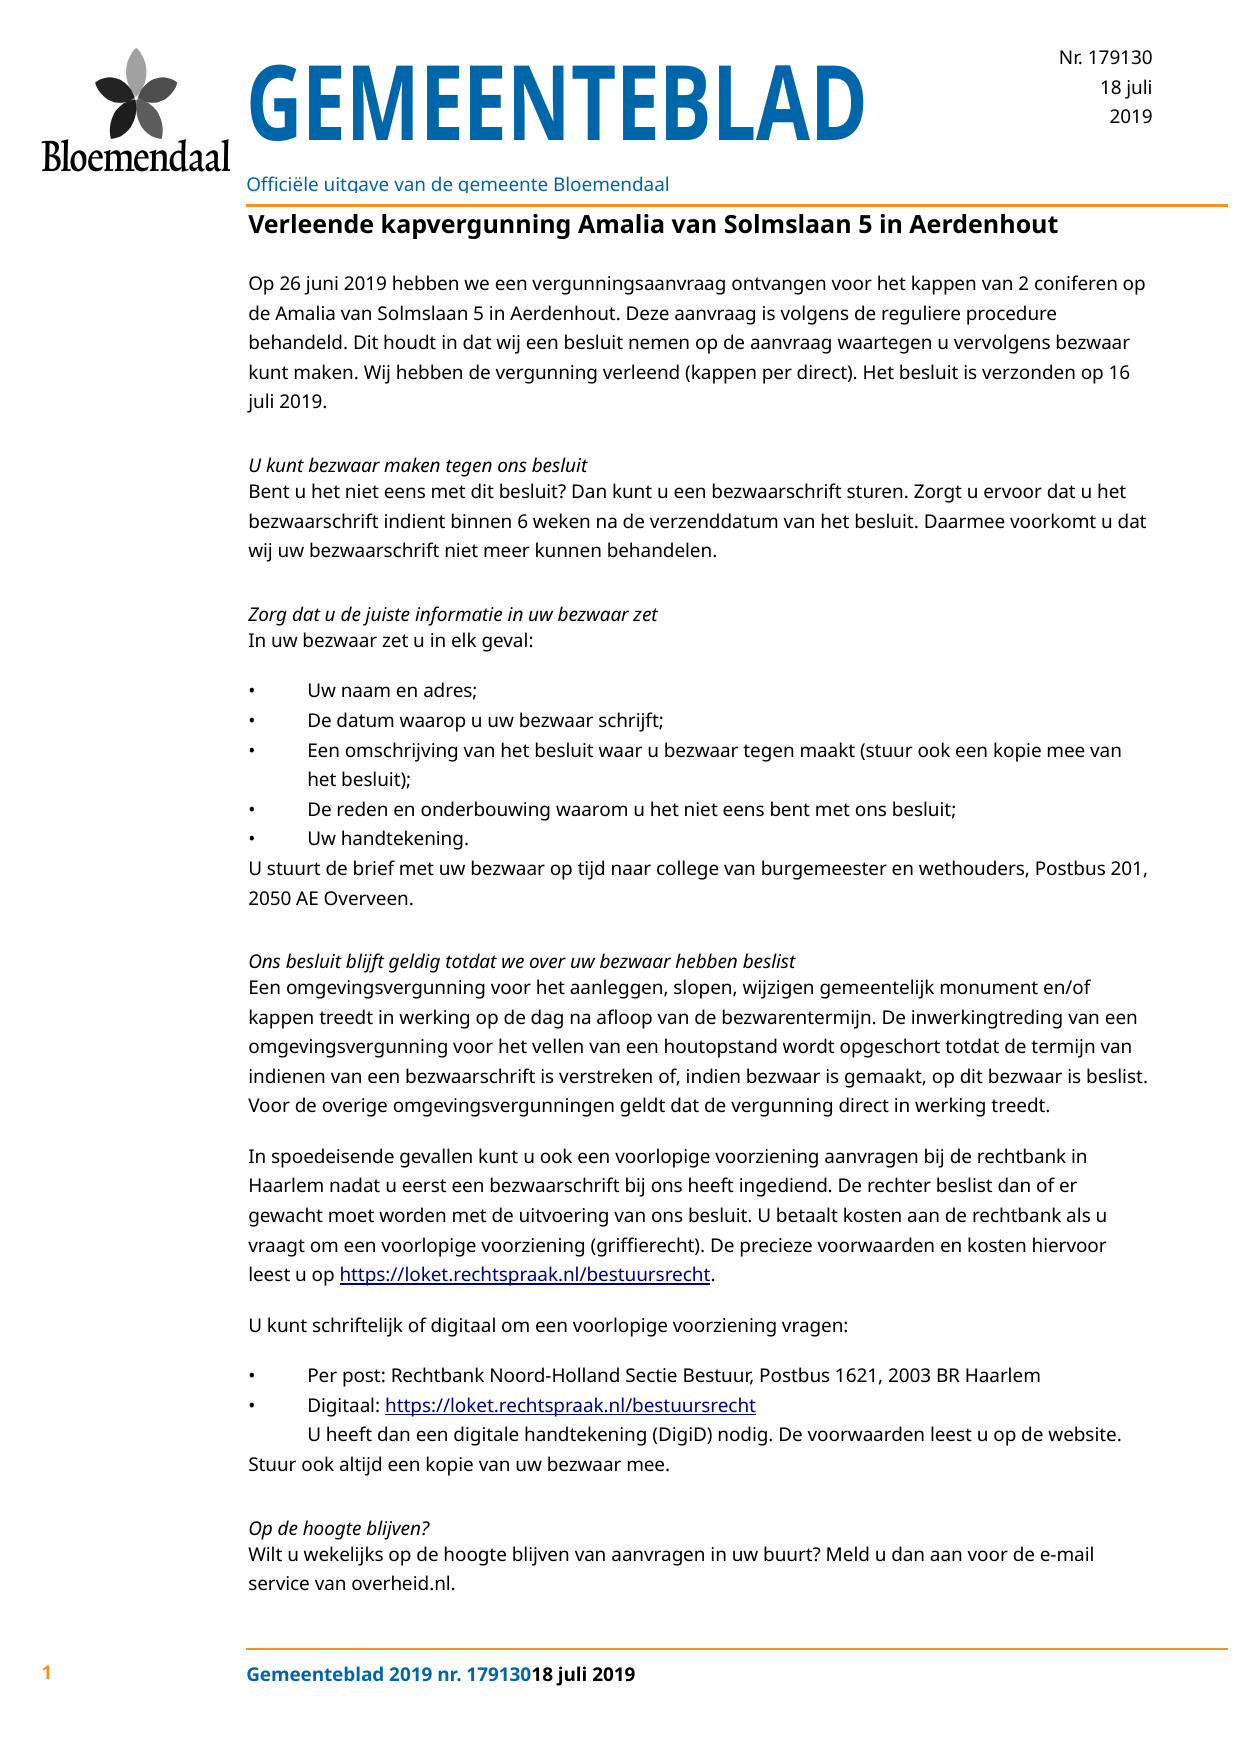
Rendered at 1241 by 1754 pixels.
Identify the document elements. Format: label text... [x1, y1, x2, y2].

list Digitaal: https://loket.rechtspraak.nl/bestuursrecht [248, 1392, 1152, 1418]
text U kunt schriftelijk of digitaal om een voorlopige voorziening vragen: [248, 1312, 1152, 1338]
list Uw handtekening. [248, 826, 1152, 851]
text Wilt u wekelijks op de hoogte blijven van aanvragen in uw buurt? Meld u dan aan voor de e-mail service van overheid.nl. [248, 1541, 1152, 1596]
list U heeft dan een digitale handtekening (DigiD) nodig. De voorwaarden leest u op de website. [248, 1421, 1152, 1447]
picture [41, 47, 231, 172]
list Uw naam en adres; [248, 678, 1152, 703]
text Op de hoogte blijven? [248, 1515, 1152, 1541]
text Ons besluit blijft geldig totdat we over uw bezwaar hebben beslist [248, 949, 1152, 974]
text Bent u het niet eens met dit besluit? Dan kunt u een bezwaarschrift sturen. Zorgt u ervoor dat u het bezwaarschrift indient binnen 6 weken na de verzenddatum van het besluit. Daarmee voorkomt u dat wij uw bezwaarschrift niet meer kunnen behandelen. [248, 478, 1152, 563]
list De datum waarop u uw bezwaar schrijft; [248, 707, 1152, 733]
text U kunt bezwaar maken tegen ons besluit [248, 453, 1152, 478]
text U stuurt de brief met uw bezwaar op tijd naar college van burgemeester en wethouders, Postbus 201, 2050 AE Overveen. [248, 855, 1152, 910]
list Per post: Rechtbank Noord-Holland Sectie Bestuur, Postbus 1621, 2003 BR Haarlem [248, 1362, 1152, 1388]
text Op 26 juni 2019 hebben we een vergunningsaanvraag ontvangen voor het kappen van 2 coniferen op de Amalia van Solmslaan 5 in Aerdenhout. Deze aanvraag is volgens de reguliere procedure behandeld. Dit houdt in dat wij een besluit nemen op de aanvraag waartegen u vervolgens bezwaar kunt maken. Wij hebben de vergunning verleend (kappen per direct). Het besluit is verzonden op 16 juli 2019. [248, 270, 1152, 414]
text Verleende kapvergunning Amalia van Solmslaan 5 in Aerdenhout [248, 207, 1152, 241]
list De reden en onderbouwing waarom u het niet eens bent met ons besluit; [248, 796, 1152, 822]
list Een omschrijving van het besluit waar u bezwaar tegen maakt (stuur ook een kopie mee van het besluit); [248, 737, 1152, 792]
text In uw bezwaar zet u in elk geval: [248, 627, 1152, 653]
text Stuur ook altijd een kopie van uw bezwaar mee. [248, 1451, 1152, 1477]
text In spoedeisende gevallen kunt u ook een voorlopige voorziening aanvragen bij de rechtbank in Haarlem nadat u eerst een bezwaarschrift bij ons heeft ingediend. De rechter beslist dan of er gewacht moet worden met de uitvoering van ons besluit. U betaalt kosten aan de rechtbank als u vraagt om een voorlopige voorziening (griffierecht). De precieze voorwaarden en kosten hiervoor leest u op https://loket.rechtspraak.nl/bestuursrecht. [248, 1143, 1152, 1287]
text Zorg dat u de juiste informatie in uw bezwaar zet [248, 601, 1152, 627]
text Een omgevingsvergunning voor het aanleggen, slopen, wijzigen gemeentelijk monument en/of kappen treedt in werking op de dag na afloop van de bezwarentermijn. De inwerkingtreding van een omgevingsvergunning voor het vellen van een houtopstand wordt opgeschort totdat de termijn van indienen van een bezwaarschrift is verstreken of, indien bezwaar is gemaakt, op dit bezwaar is beslist. Voor de overige omgevingsvergunningen geldt dat de vergunning direct in werking treedt. [248, 974, 1152, 1118]
